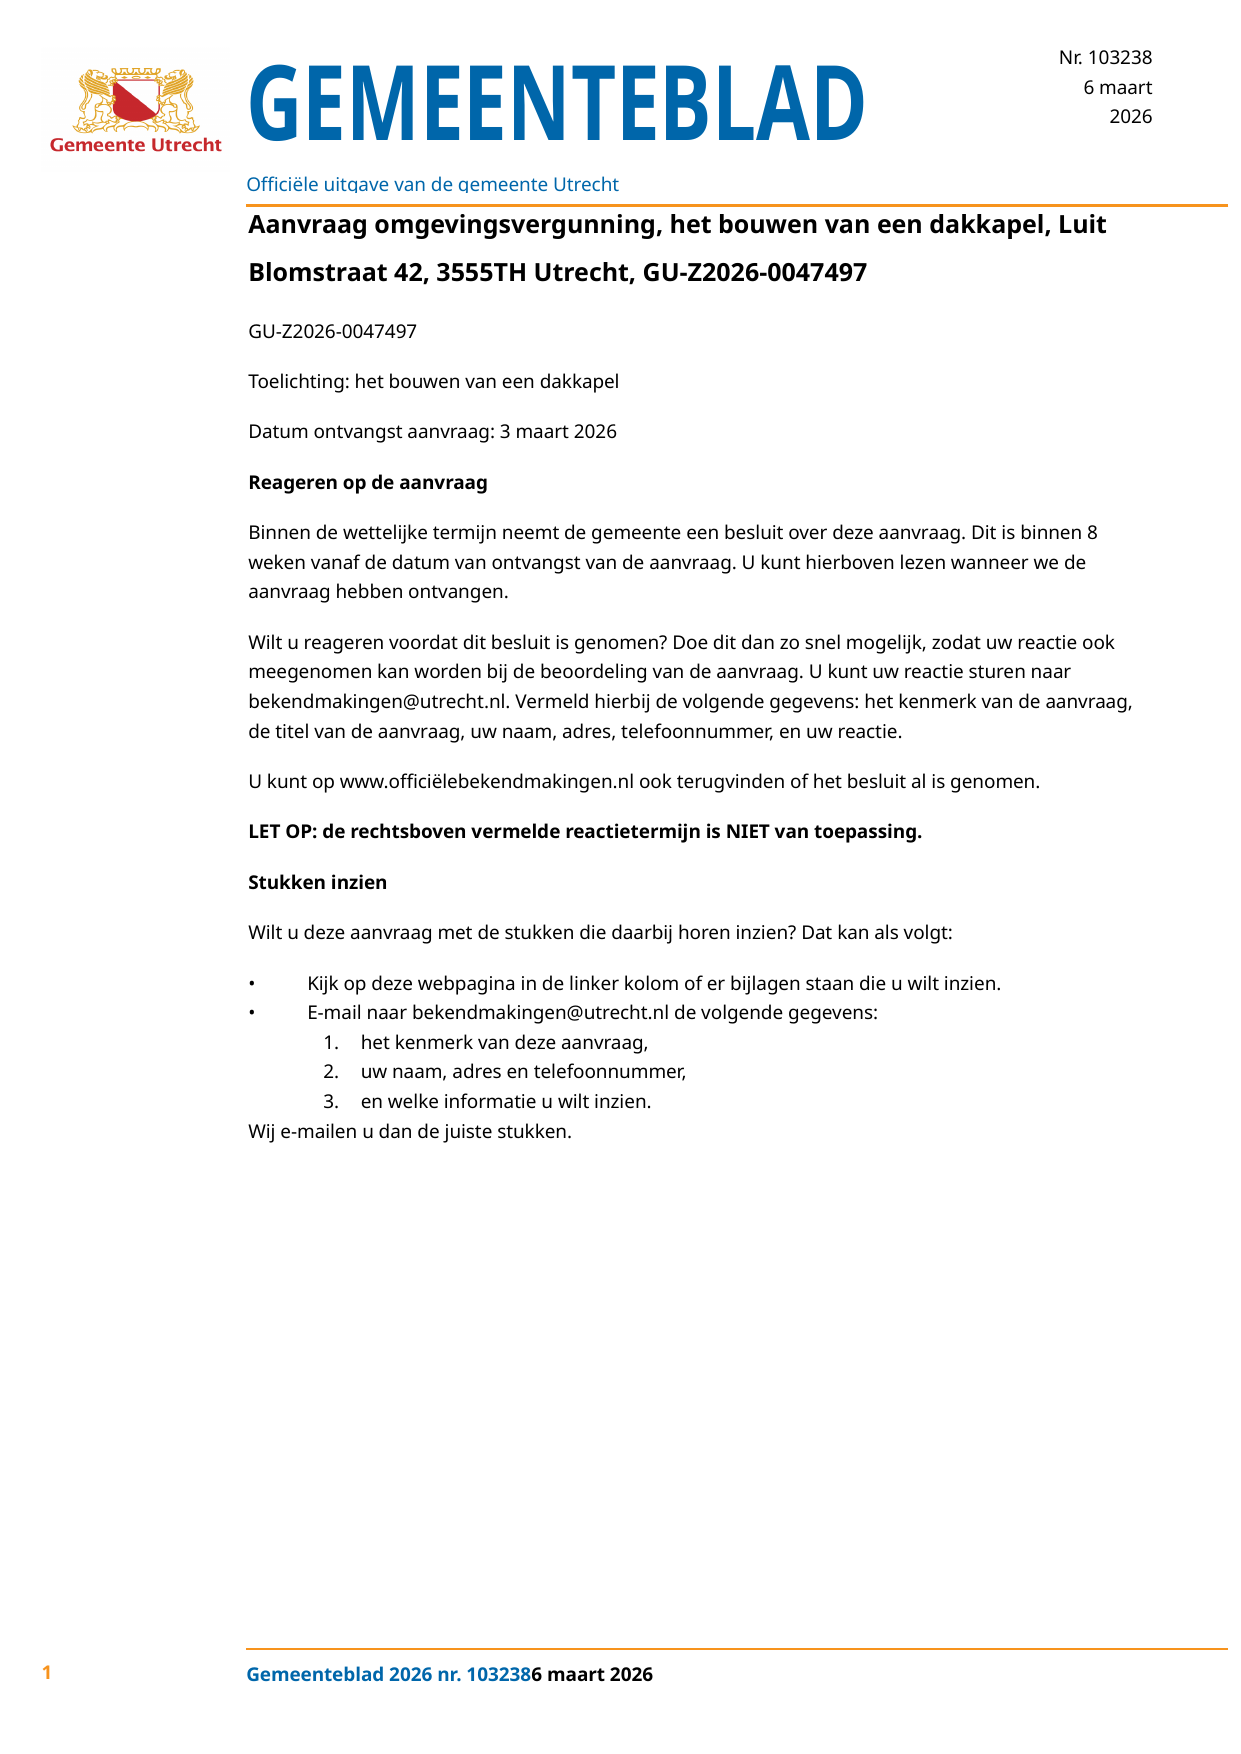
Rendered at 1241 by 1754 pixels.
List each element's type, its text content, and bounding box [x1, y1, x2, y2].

text U kunt op www.officiëlebekendmakingen.nl ook terugvinden of het besluit al is genomen. [248, 768, 1152, 794]
text Wilt u deze aanvraag met de stukken die daarbij horen inzien? Dat kan als volgt: [248, 919, 1152, 945]
text LET OP: de rechtsboven vermelde reactietermijn is NIET van toepassing. [248, 819, 1152, 844]
text Stukken inzien [248, 869, 1152, 895]
text Datum ontvangst aanvraag: 3 maart 2026 [248, 419, 1152, 444]
list het kenmerk van deze aanvraag, [323, 1029, 1152, 1055]
text Toelichting: het bouwen van een dakkapel [248, 368, 1152, 394]
text Wilt u reageren voordat dit besluit is genomen? Doe dit dan zo snel mogelijk, zodat uw reactie ook meegenomen kan worden bij de beoordeling van de aanvraag. U kunt uw reactie sturen naar bekendmakingen@utrecht.nl. Vermeld hierbij de volgende gegevens: het kenmerk van de aanvraag, de titel van de aanvraag, uw naam, adres, telefoonnummer, en uw reactie. [248, 629, 1152, 744]
list E-mail naar bekendmakingen@utrecht.nl de volgende gegevens: [248, 999, 1152, 1025]
text Aanvraag omgevingsvergunning, het bouwen van een dakkapel, Luit Blomstraat 42, 3555TH Utrecht, GU-Z2026-0047497 [248, 207, 1152, 288]
list uw naam, adres en telefoonnummer, [323, 1059, 1152, 1084]
list en welke informatie u wilt inzien. [323, 1088, 1152, 1114]
text Binnen de wettelijke termijn neemt de gemeente een besluit over deze aanvraag. Dit is binnen 8 weken vanaf de datum van ontvangst van de aanvraag. U kunt hierboven lezen wanneer we de aanvraag hebben ontvangen. [248, 519, 1152, 604]
picture [41, 47, 231, 172]
text GU-Z2026-0047497 [248, 318, 1152, 344]
list Kijk op deze webpagina in de linker kolom of er bijlagen staan die u wilt inzien. [248, 970, 1152, 996]
text Wij e-mailen u dan de juiste stukken. [248, 1118, 1152, 1144]
text Reageren op de aanvraag [248, 469, 1152, 495]
